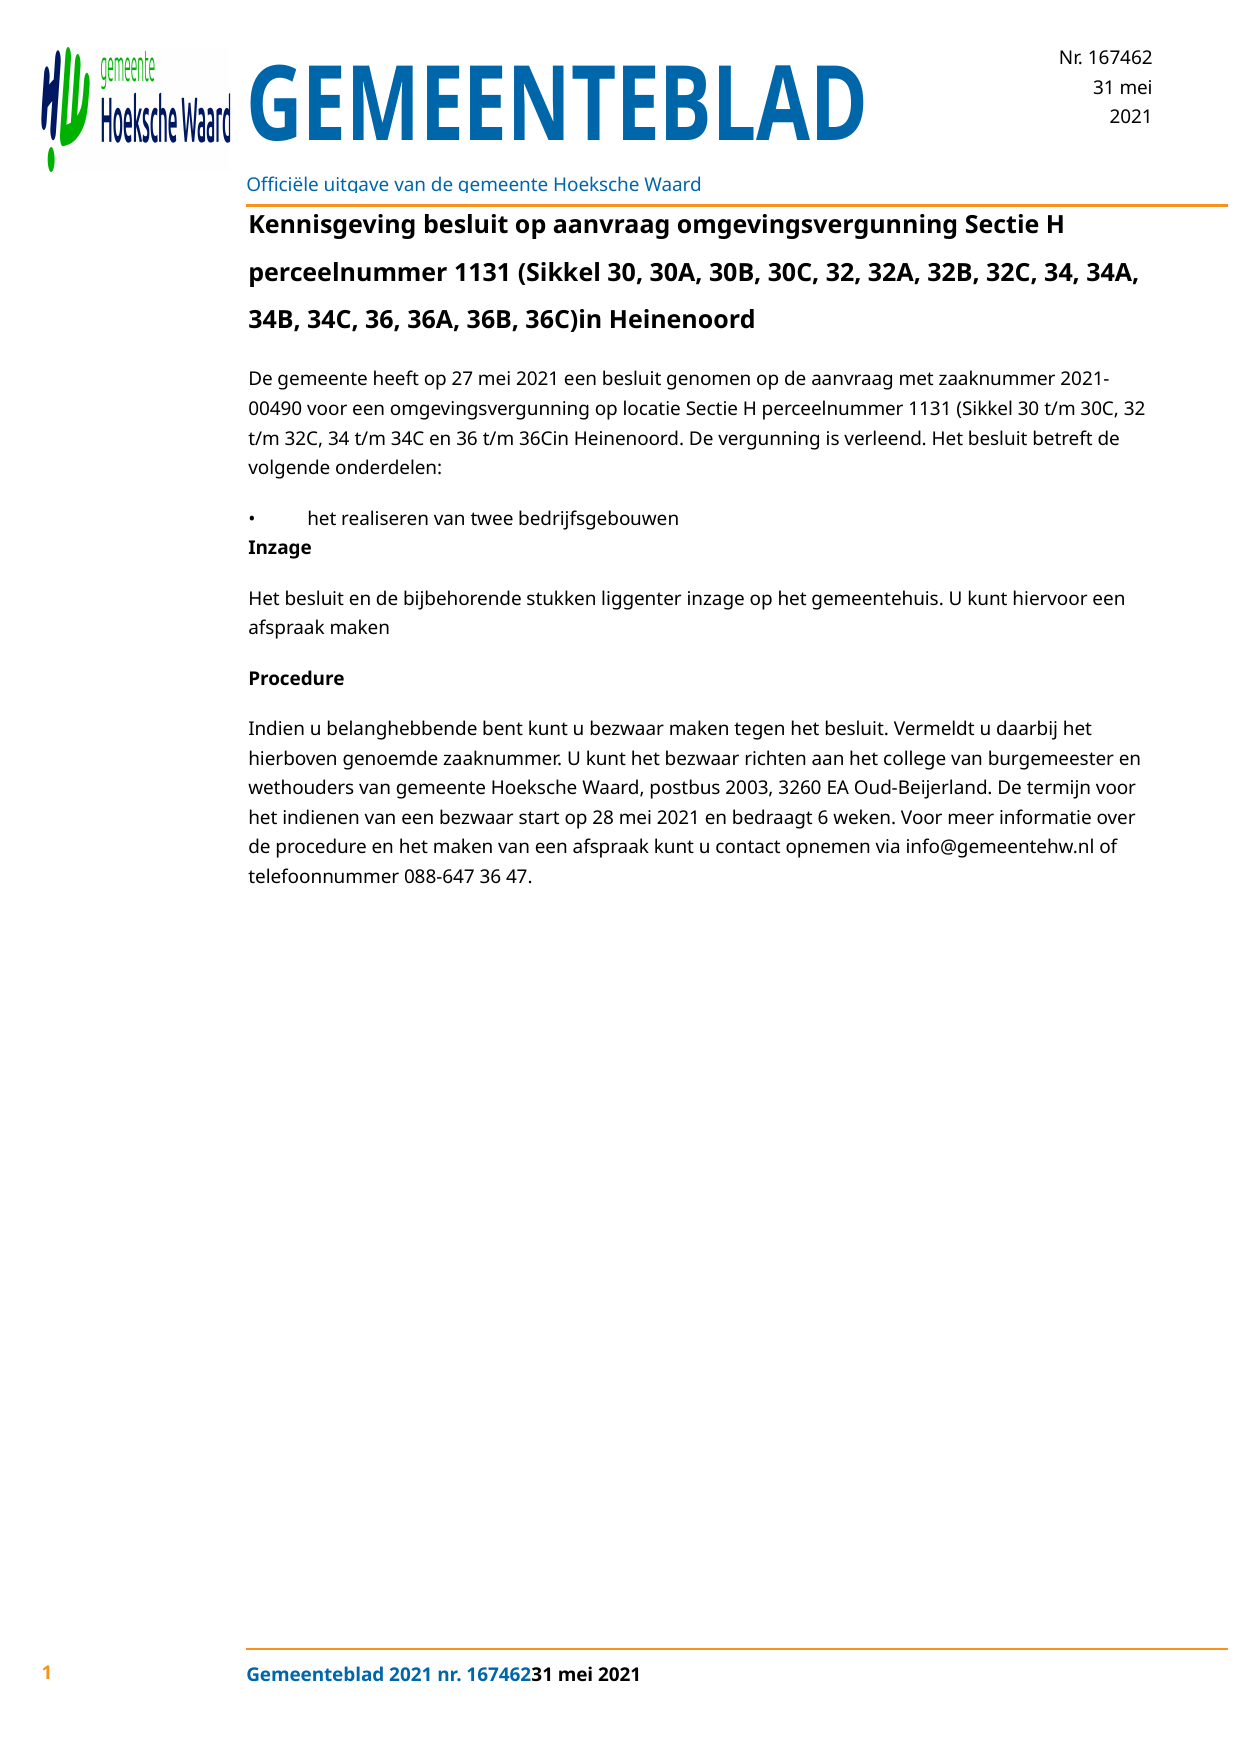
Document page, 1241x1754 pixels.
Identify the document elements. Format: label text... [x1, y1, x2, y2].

picture [41, 47, 231, 172]
text Het besluit en de bijbehorende stukken liggenter inzage op het gemeentehuis. U kunt hiervoor een afspraak maken [248, 585, 1152, 640]
text De gemeente heeft op 27 mei 2021 een besluit genomen op de aanvraag met zaaknummer 2021-00490 voor een omgevingsvergunning op locatie Sectie H perceelnummer 1131 (Sikkel 30 t/m 30C, 32 t/m 32C, 34 t/m 34C en 36 t/m 36Cin Heinenoord. De vergunning is verleend. Het besluit betreft de volgende onderdelen: [248, 366, 1152, 480]
text Kennisgeving besluit op aanvraag omgevingsvergunning Sectie H perceelnummer 1131 (Sikkel 30, 30A, 30B, 30C, 32, 32A, 32B, 32C, 34, 34A, 34B, 34C, 36, 36A, 36B, 36C)in Heinenoord [248, 207, 1152, 336]
text Inzage [248, 534, 1152, 560]
list het realiseren van twee bedrijfsgebouwen [248, 505, 1152, 530]
text Procedure [248, 665, 1152, 690]
text Indien u belanghebbende bent kunt u bezwaar maken tegen het besluit. Vermeldt u daarbij het hierboven genoemde zaaknummer. U kunt het bezwaar richten aan het college van burgemeester en wethouders van gemeente Hoeksche Waard, postbus 2003, 3260 EA Oud-Beijerland. De termijn voor het indienen van een bezwaar start op 28 mei 2021 en bedraagt 6 weken. Voor meer informatie over de procedure en het maken van een afspraak kunt u contact opnemen via info@gemeentehw.nl of telefoonnummer 088-647 36 47. [248, 715, 1152, 889]
